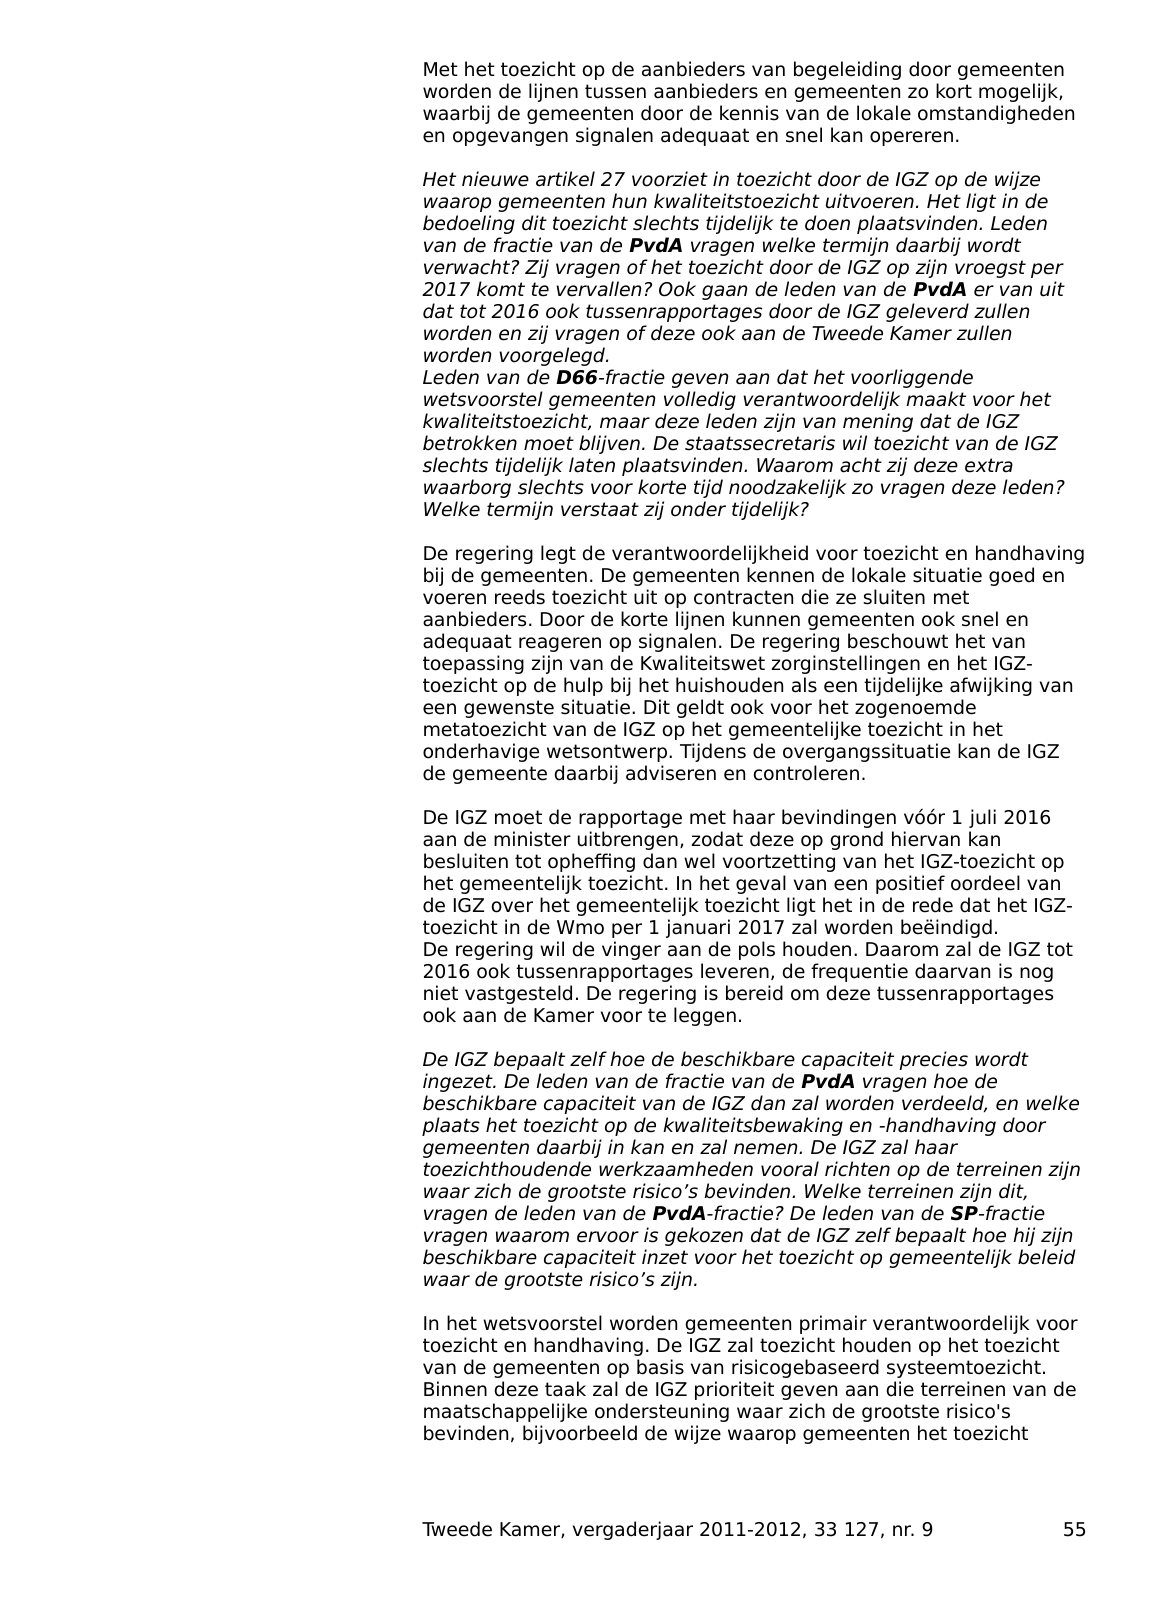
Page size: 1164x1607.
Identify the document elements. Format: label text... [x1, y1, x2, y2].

text De IGZ bepaalt zelf hoe de beschikbare capaciteit precies wordt ingezet. De leden van de fractie van de PvdA vragen hoe de beschikbare capaciteit van de IGZ dan zal worden verdeeld, en welke plaats het toezicht op de kwaliteitsbewaking en -handhaving door gemeenten daarbij in kan en zal nemen. De IGZ zal haar toezichthoudende werkzaamheden vooral richten op de terreinen zijn waar zich de grootste risico’s bevinden. Welke terreinen zijn dit, vragen de leden van de PvdA-fractie? De leden van de SP-fractie vragen waarom ervoor is gekozen dat de IGZ zelf bepaalt hoe hij zijn beschikbare capaciteit inzet voor het toezicht op gemeentelijk beleid waar de grootste risico’s zijn. [422, 1049, 1087, 1291]
text In het wetsvoorstel worden gemeenten primair verantwoordelijk voor toezicht en handhaving. De IGZ zal toezicht houden op het toezicht van de gemeenten op basis van risicogebaseerd systeemtoezicht. Binnen deze taak zal de IGZ prioriteit geven aan die terreinen van de maatschappelijke ondersteuning waar zich de grootste risico's bevinden, bijvoorbeeld de wijze waarop gemeenten het toezicht [422, 1313, 1087, 1445]
text Het nieuwe artikel 27 voorziet in toezicht door de IGZ op de wijze waarop gemeenten hun kwaliteitstoezicht uitvoeren. Het ligt in de bedoeling dit toezicht slechts tijdelijk te doen plaatsvinden. Leden van de fractie van de PvdA vragen welke termijn daarbij wordt verwacht? Zij vragen of het toezicht door de IGZ op zijn vroegst per 2017 komt te vervallen? Ook gaan de leden van de PvdA er van uit dat tot 2016 ook tussenrapportages door de IGZ geleverd zullen worden en zij vragen of deze ook aan de Tweede Kamer zullen worden voorgelegd. [422, 169, 1087, 367]
text Leden van de D66-fractie geven aan dat het voorliggende wetsvoorstel gemeenten volledig verantwoordelijk maakt voor het kwaliteitstoezicht, maar deze leden zijn van mening dat de IGZ betrokken moet blijven. De staatssecretaris wil toezicht van de IGZ slechts tijdelijk laten plaatsvinden. Waarom acht zij deze extra waarborg slechts voor korte tijd noodzakelijk zo vragen deze leden? Welke termijn verstaat zij onder tijdelijk? [422, 367, 1087, 521]
text De IGZ moet de rapportage met haar bevindingen vóór 1 juli 2016 aan de minister uitbrengen, zodat deze op grond hiervan kan besluiten tot opheffing dan wel voortzetting van het IGZ-toezicht op het gemeentelijk toezicht. In het geval van een positief oordeel van de IGZ over het gemeentelijk toezicht ligt het in de rede dat het IGZ-toezicht in de Wmo per 1 januari 2017 zal worden beëindigd. [422, 807, 1087, 939]
text Met het toezicht op de aanbieders van begeleiding door gemeenten worden de lijnen tussen aanbieders en gemeenten zo kort mogelijk, waarbij de gemeenten door de kennis van de lokale omstandigheden en opgevangen signalen adequaat en snel kan opereren. [422, 59, 1087, 147]
text De regering wil de vinger aan de pols houden. Daarom zal de IGZ tot 2016 ook tussenrapportages leveren, de frequentie daarvan is nog niet vastgesteld. De regering is bereid om deze tussenrapportages ook aan de Kamer voor te leggen. [422, 939, 1087, 1027]
text De regering legt de verantwoordelijkheid voor toezicht en handhaving bij de gemeenten. De gemeenten kennen de lokale situatie goed en voeren reeds toezicht uit op contracten die ze sluiten met aanbieders. Door de korte lijnen kunnen gemeenten ook snel en adequaat reageren op signalen. De regering beschouwt het van toepassing zijn van de Kwaliteitswet zorginstellingen en het IGZ-toezicht op de hulp bij het huishouden als een tijdelijke afwijking van een gewenste situatie. Dit geldt ook voor het zogenoemde metatoezicht van de IGZ op het gemeentelijke toezicht in het onderhavige wetsontwerp. Tijdens de overgangssituatie kan de IGZ de gemeente daarbij adviseren en controleren. [422, 543, 1087, 785]
